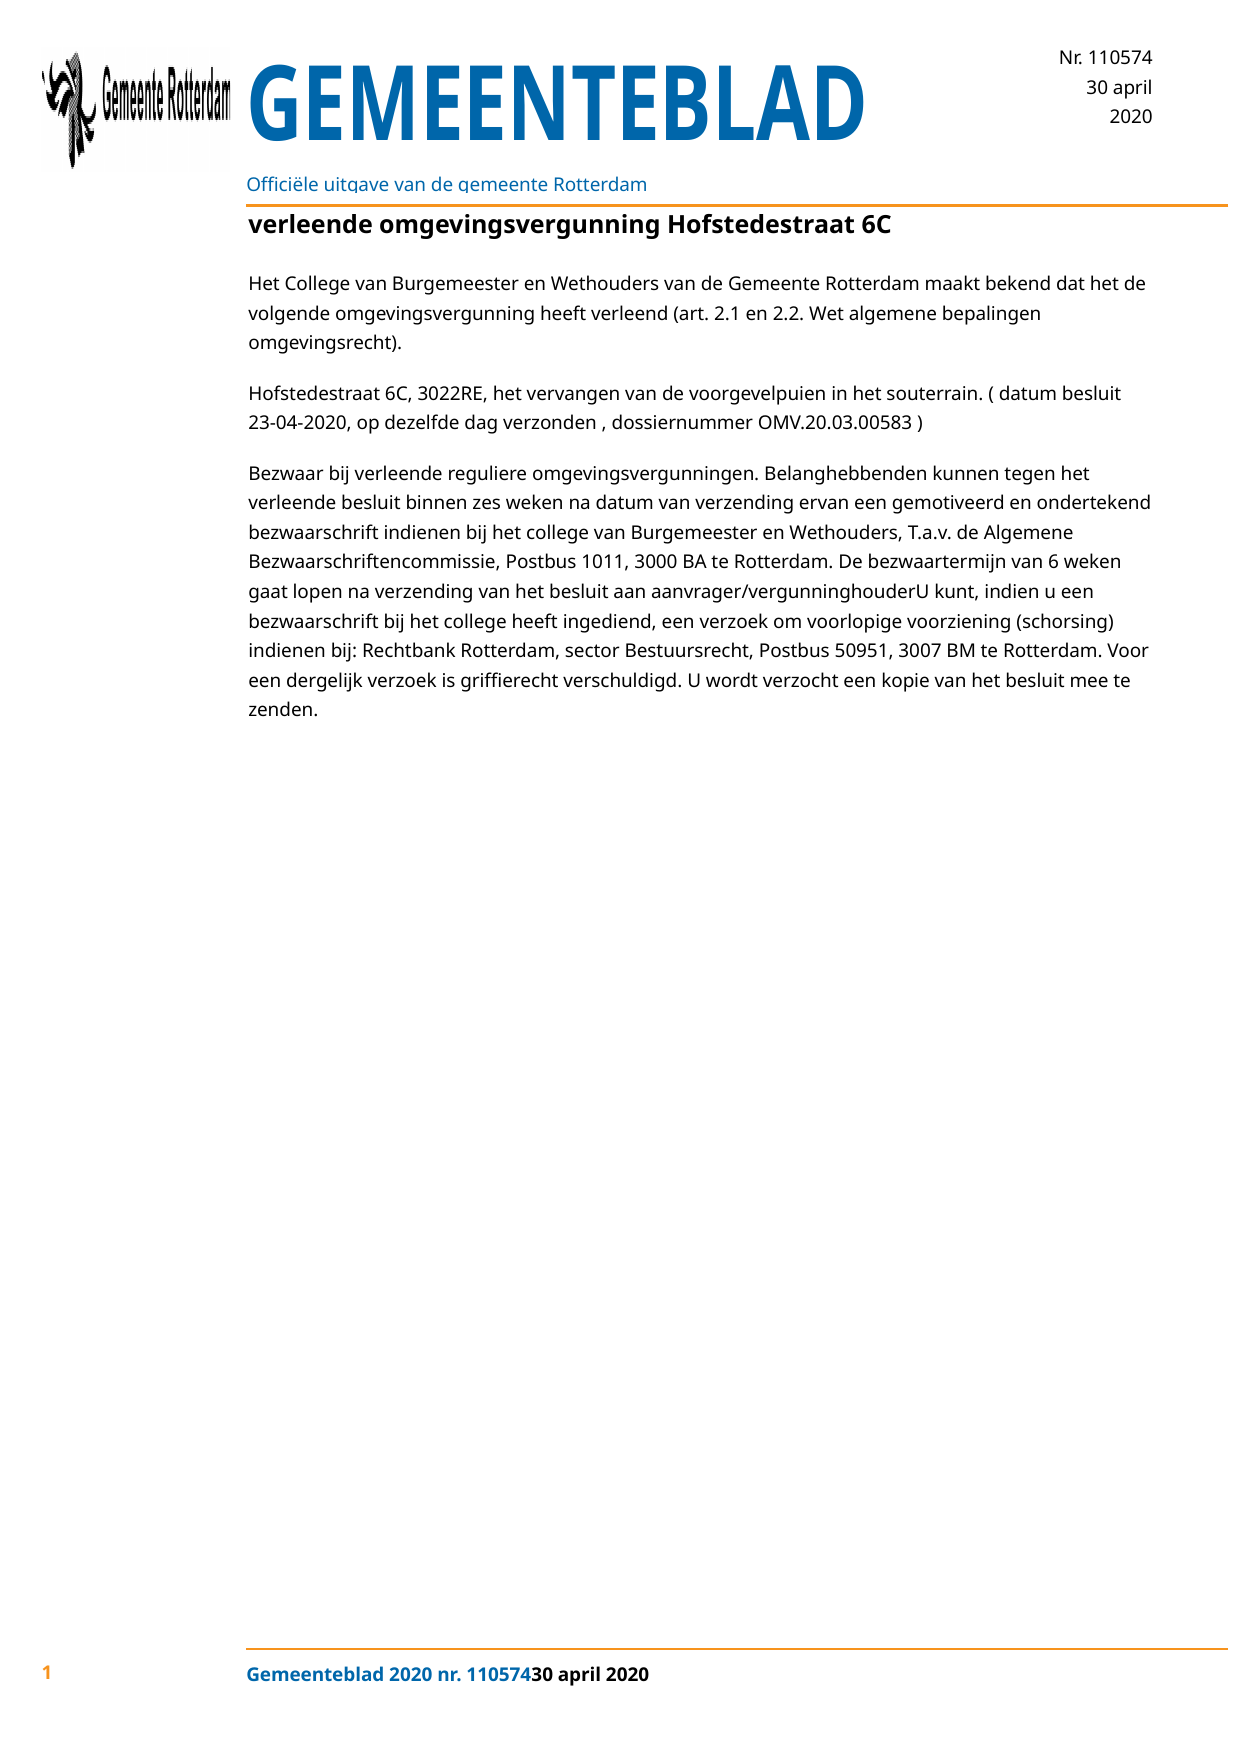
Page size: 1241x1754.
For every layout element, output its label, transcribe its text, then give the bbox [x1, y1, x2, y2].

text Hofstedestraat 6C, 3022RE, het vervangen van de voorgevelpuien in het souterrain. ( datum besluit 23-04-2020, op dezelfde dag verzonden , dossiernummer OMV.20.03.00583 ) [248, 380, 1152, 435]
text Het College van Burgemeester en Wethouders van de Gemeente Rotterdam maakt bekend dat het de volgende omgevingsvergunning heeft verleend (art. 2.1 en 2.2. Wet algemene bepalingen omgevingsrecht). [248, 270, 1152, 355]
picture [41, 47, 231, 172]
text verleende omgevingsvergunning Hofstedestraat 6C [248, 207, 1152, 241]
text Bezwaar bij verleende reguliere omgevingsvergunningen. Belanghebbenden kunnen tegen het verleende besluit binnen zes weken na datum van verzending ervan een gemotiveerd en ondertekend bezwaarschrift indienen bij het college van Burgemeester en Wethouders, T.a.v. de Algemene Bezwaarschriftencommissie, Postbus 1011, 3000 BA te Rotterdam. De bezwaartermijn van 6 weken gaat lopen na verzending van het besluit aan aanvrager/vergunninghouderU kunt, indien u een bezwaarschrift bij het college heeft ingediend, een verzoek om voorlopige voorziening (schorsing) indienen bij: Rechtbank Rotterdam, sector Bestuursrecht, Postbus 50951, 3007 BM te Rotterdam. Voor een dergelijk verzoek is griffierecht verschuldigd. U wordt verzocht een kopie van het besluit mee te zenden. [248, 460, 1152, 722]
